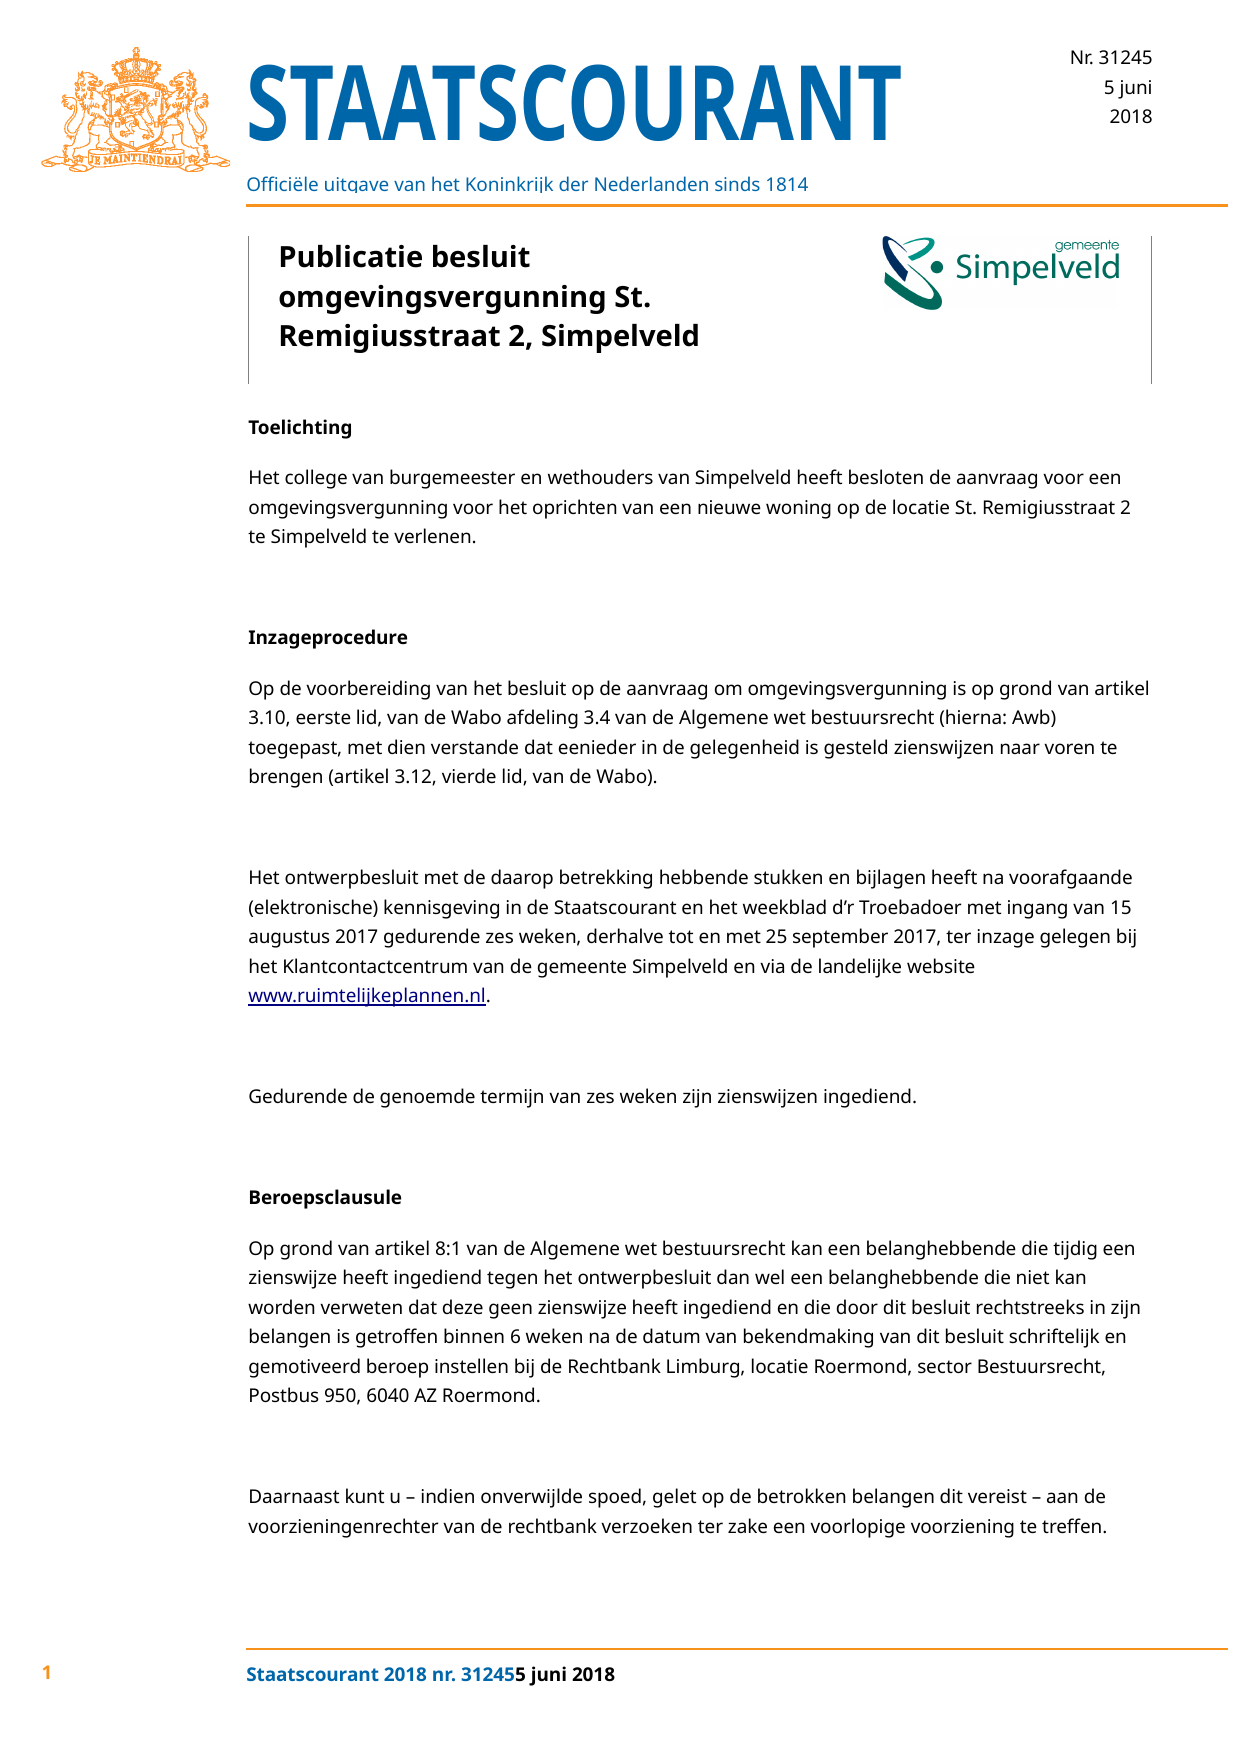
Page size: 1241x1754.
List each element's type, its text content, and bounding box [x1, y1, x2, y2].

text Daarnaast kunt u – indien onverwijlde spoed, gelet op de betrokken belangen dit vereist – aan de voorzieningenrechter van de rechtbank verzoeken ter zake een voorlopige voorziening te treffen. [248, 1483, 1152, 1539]
text Het college van burgemeester en wethouders van Simpelveld heeft besloten de aanvraag voor een omgevingsvergunning voor het oprichten van een nieuwe woning op de locatie St. Remigiusstraat 2 te Simpelveld te verlenen. [248, 464, 1152, 549]
text Toelichting [248, 414, 1152, 440]
text Op grond van artikel 8:1 van de Algemene wet bestuursrecht kan een belanghebbende die tijdig een zienswijze heeft ingediend tegen het ontwerpbesluit dan wel een belanghebbende die niet kan worden verweten dat deze geen zienswijze heeft ingediend en die door dit besluit rechtstreeks in zijn belangen is getroffen binnen 6 weken na de datum van bekendmaking van dit besluit schriftelijk en gemotiveerd beroep instellen bij de Rechtbank Limburg, locatie Roermond, sector Bestuursrecht, Postbus 950, 6040 AZ Roermond. [248, 1235, 1152, 1408]
table_header [850, 310, 1151, 384]
text Gedurende de genoemde termijn van zes weken zijn zienswijzen ingediend. [248, 1083, 1152, 1109]
table_header [850, 236, 882, 309]
text Het ontwerpbesluit met de daarop betrekking hebbende stukken en bijlagen heeft na voorafgaande (elektronische) kennisgeving in de Staatscourant en het weekblad d’r Troebadoer met ingang van 15 augustus 2017 gedurende zes weken, derhalve tot en met 25 september 2017, ter inzage gelegen bij het Klantcontactcentrum van de gemeente Simpelveld en via de landelijke website www.ruimtelijkeplannen.nl. [248, 864, 1152, 1008]
text Inzageprocedure [248, 624, 1152, 650]
picture [41, 47, 231, 172]
picture [882, 236, 1119, 310]
table_header Publicatie besluit omgevingsvergunning St. Remigiusstraat 2, Simpelveld [249, 236, 850, 384]
text Beroepsclausule [248, 1184, 1152, 1210]
text Op de voorbereiding van het besluit op de aanvraag om omgevingsvergunning is op grond van artikel 3.10, eerste lid, van de Wabo afdeling 3.4 van de Algemene wet bestuursrecht (hierna: Awb) toegepast, met dien verstande dat eenieder in de gelegenheid is gesteld zienswijzen naar voren te brengen (artikel 3.12, vierde lid, van de Wabo). [248, 675, 1152, 789]
table_header [1119, 236, 1151, 309]
